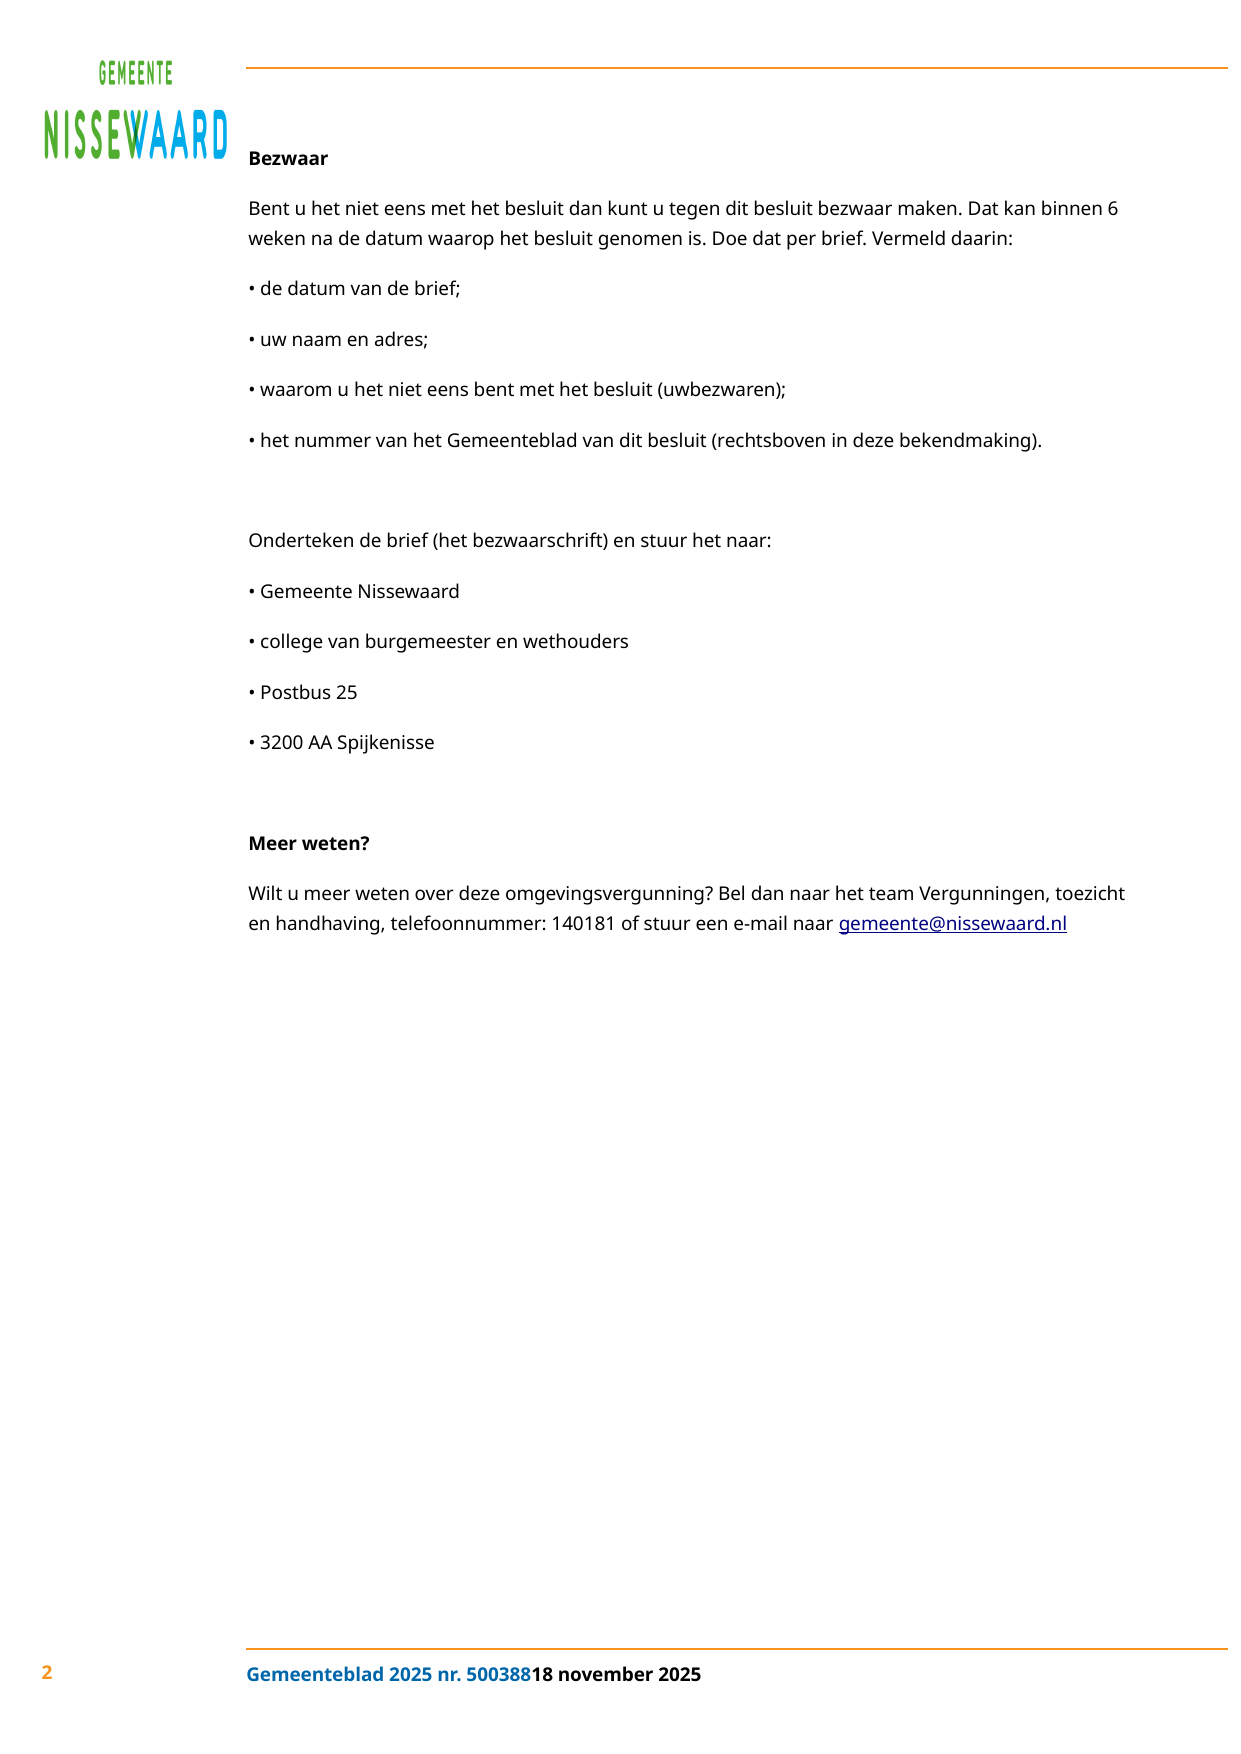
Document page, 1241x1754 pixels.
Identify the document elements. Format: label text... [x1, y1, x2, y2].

text • college van burgemeester en wethouders [248, 628, 1152, 654]
text • Gemeente Nissewaard [248, 578, 1152, 604]
picture [41, 47, 231, 172]
text • Postbus 25 [248, 679, 1152, 705]
text Meer weten? [248, 830, 1152, 856]
text Onderteken de brief (het bezwaarschrift) en stuur het naar: [248, 528, 1152, 553]
text • waarom u het niet eens bent met het besluit (uwbezwaren); [248, 376, 1152, 402]
text • 3200 AA Spijkenisse [248, 729, 1152, 755]
text Bent u het niet eens met het besluit dan kunt u tegen dit besluit bezwaar maken. Dat kan binnen 6 weken na de datum waarop het besluit genomen is. Doe dat per brief. Vermeld daarin: [248, 196, 1152, 251]
text • uw naam en adres; [248, 326, 1152, 352]
text • het nummer van het Gemeenteblad van dit besluit (rechtsboven in deze bekendmaking). [248, 427, 1152, 453]
text Wilt u meer weten over deze omgevingsvergunning? Bel dan naar het team Vergunningen, toezicht en handhaving, telefoonnummer: 140181 of stuur een e-mail naar gemeente@nissewaard.nl [248, 881, 1152, 936]
text • de datum van de brief; [248, 276, 1152, 301]
text Bezwaar [248, 145, 1152, 171]
